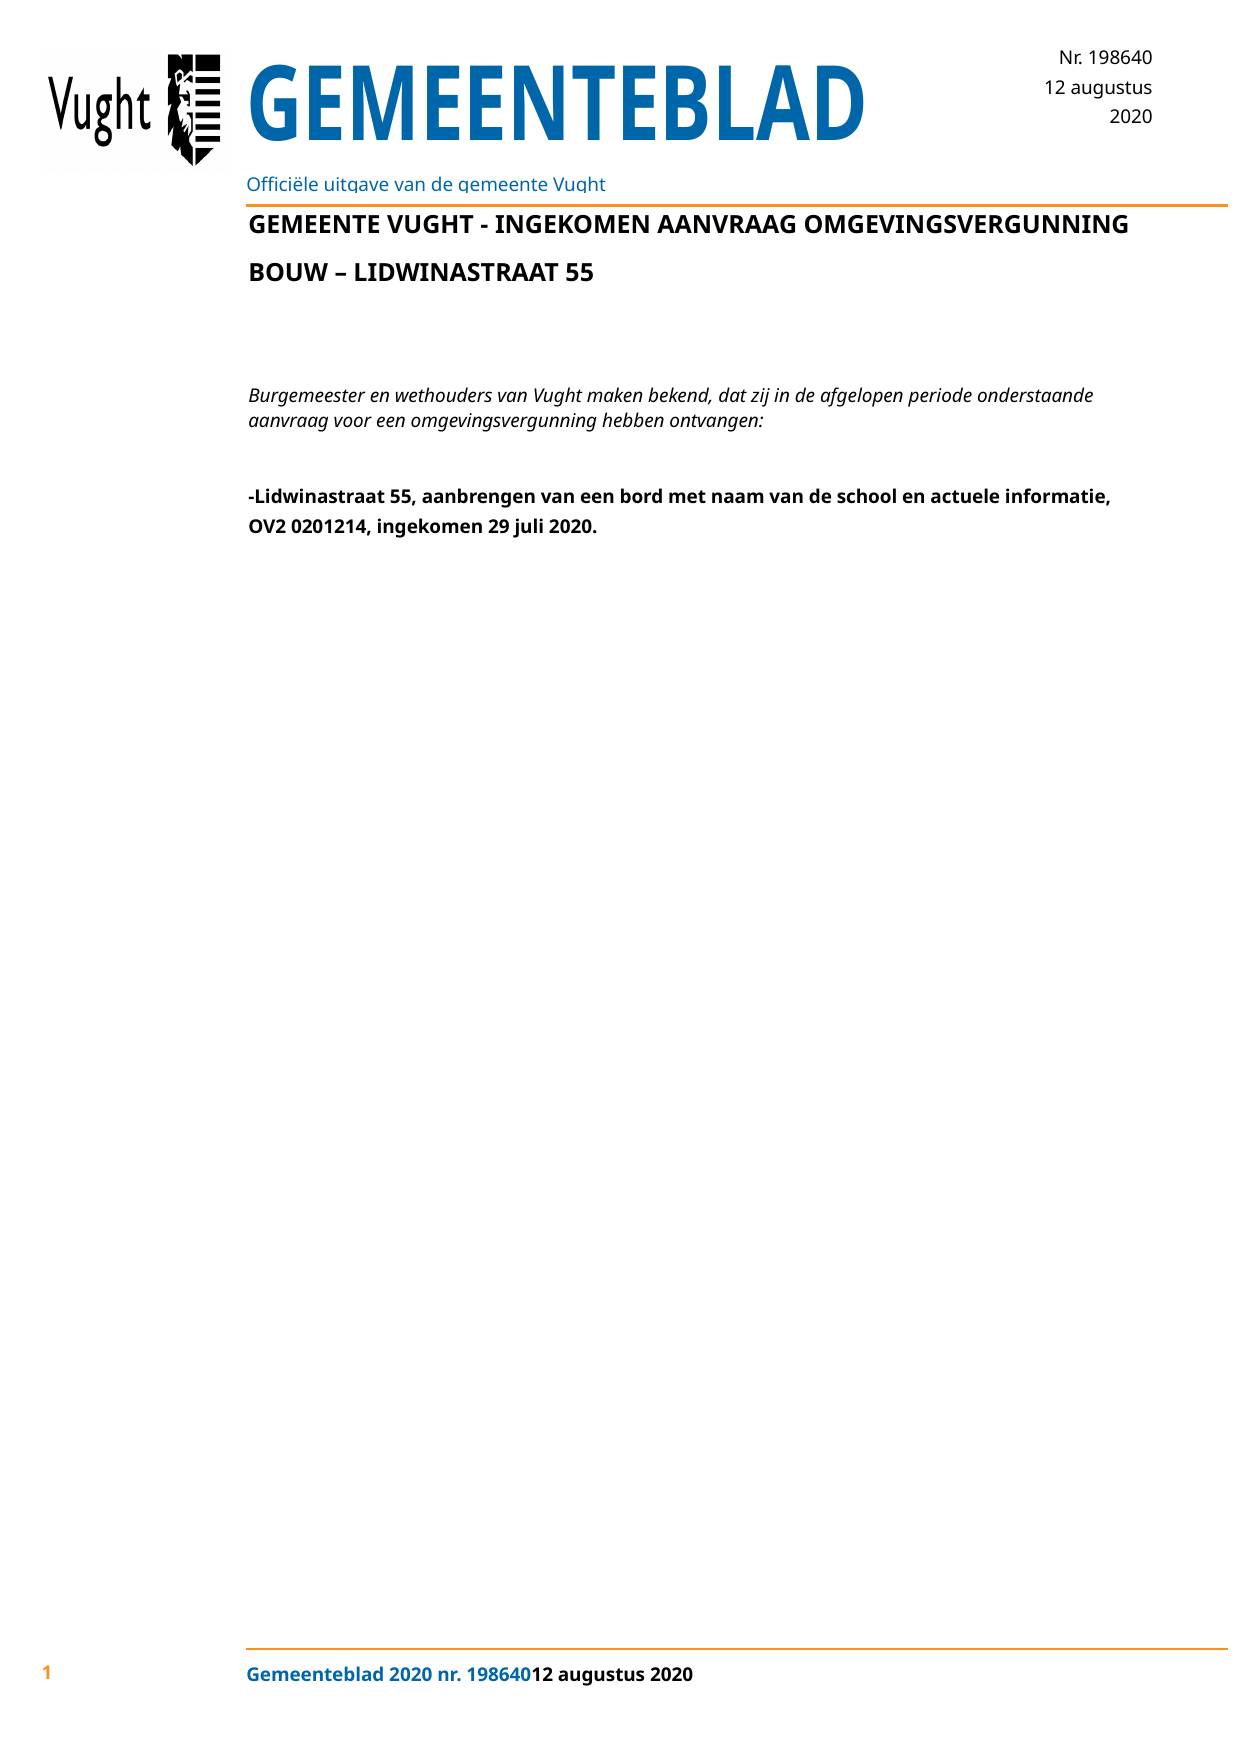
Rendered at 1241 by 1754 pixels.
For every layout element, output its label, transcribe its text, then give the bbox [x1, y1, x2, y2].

text Burgemeester en wethouders van Vught maken bekend, dat zij in de afgelopen periode onderstaande aanvraag voor een omgevingsvergunning hebben ontvangen: [248, 382, 1152, 433]
text GEMEENTE VUGHT - INGEKOMEN AANVRAAG OMGEVINGSVERGUNNING BOUW – LIDWINASTRAAT 55 [248, 207, 1152, 288]
text -Lidwinastraat 55, aanbrengen van een bord met naam van de school en actuele informatie, OV2 0201214, ingekomen 29 juli 2020. [248, 484, 1152, 539]
picture [41, 47, 231, 172]
